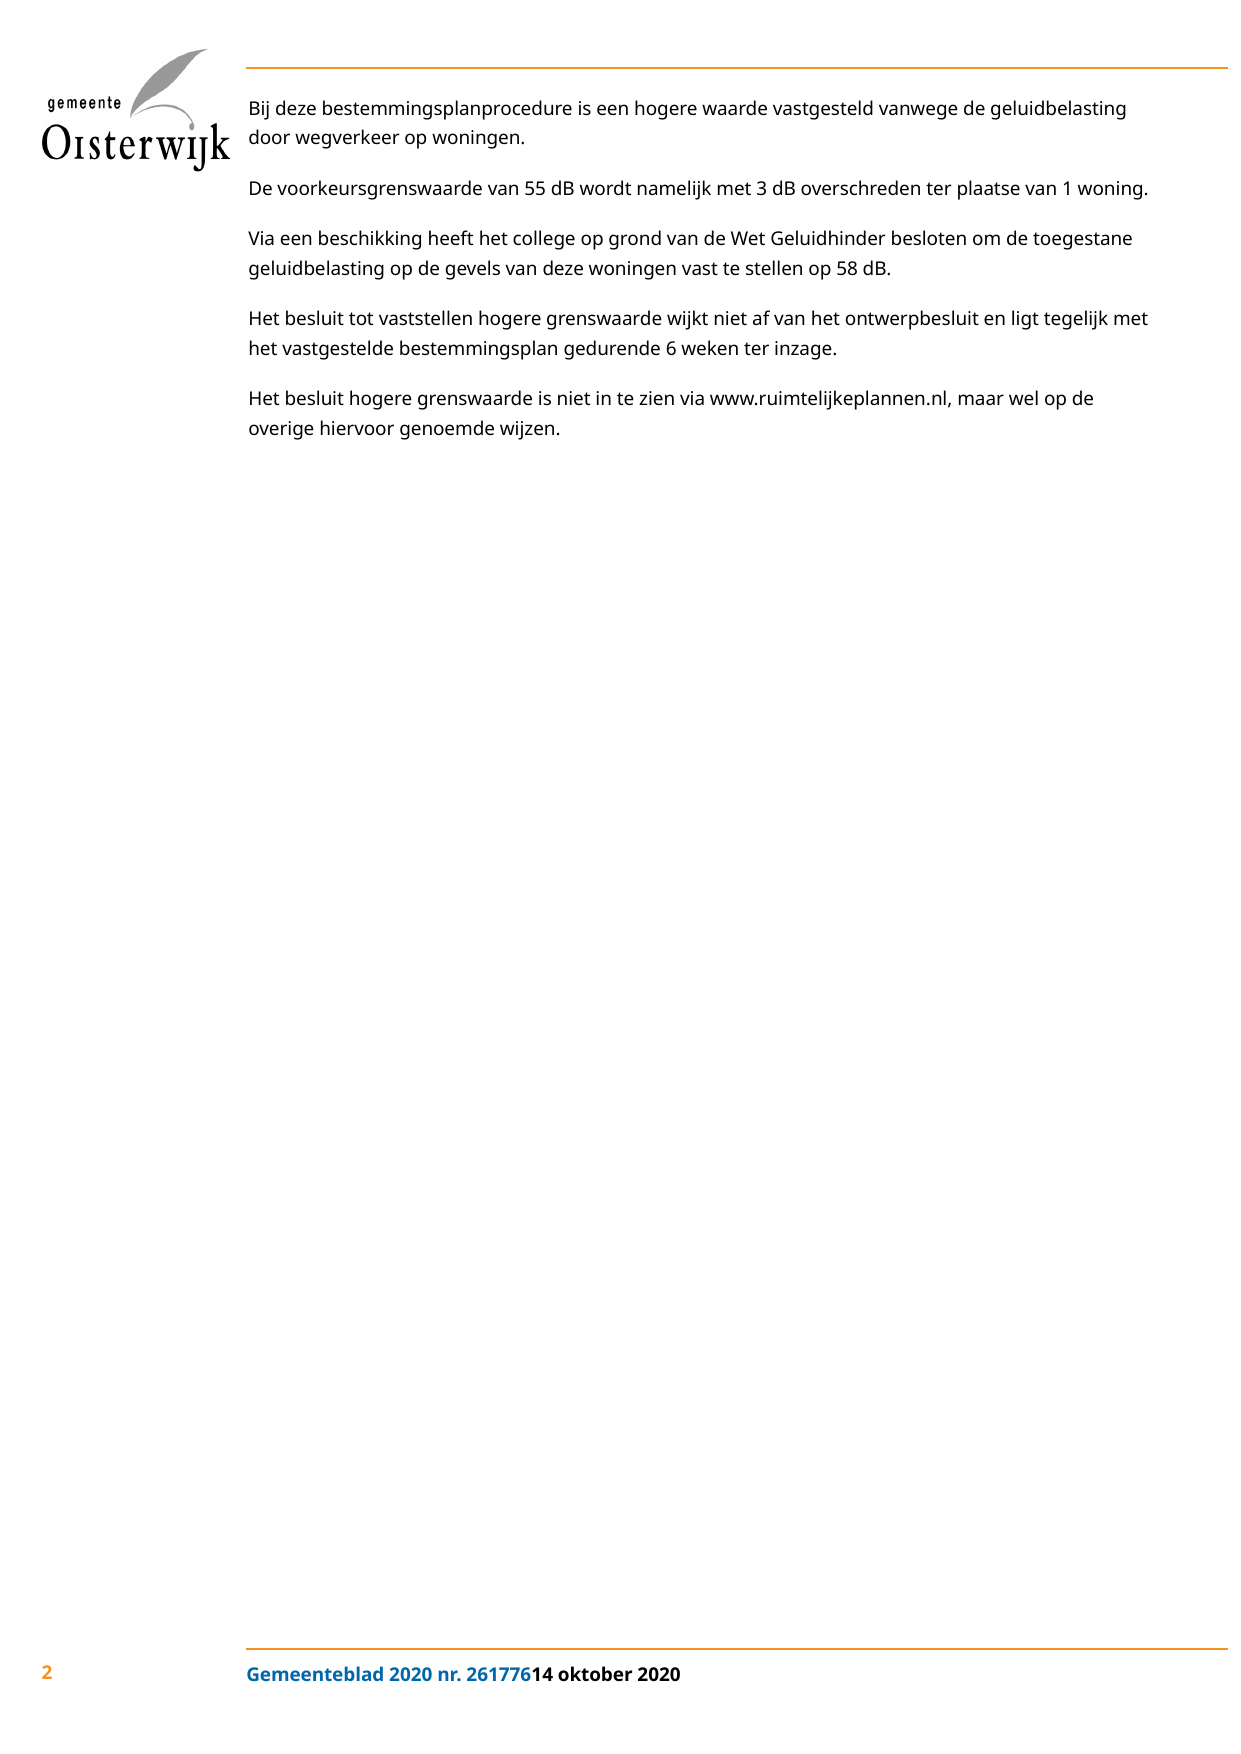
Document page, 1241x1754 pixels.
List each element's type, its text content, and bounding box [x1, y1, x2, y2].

picture [41, 47, 231, 172]
text Het besluit hogere grenswaarde is niet in te zien via www.ruimtelijkeplannen.nl, maar wel op de overige hiervoor genoemde wijzen. [248, 385, 1152, 441]
text Het besluit tot vaststellen hogere grenswaarde wijkt niet af van het ontwerpbesluit en ligt tegelijk met het vastgestelde bestemmingsplan gedurende 6 weken ter inzage. [248, 305, 1152, 361]
text Via een beschikking heeft het college op grond van de Wet Geluidhinder besloten om de toegestane geluidbelasting op de gevels van deze woningen vast te stellen op 58 dB. [248, 225, 1152, 281]
text Bij deze bestemmingsplanprocedure is een hogere waarde vastgesteld vanwege de geluidbelasting door wegverkeer op woningen. [248, 95, 1152, 150]
text De voorkeursgrenswaarde van 55 dB wordt namelijk met 3 dB overschreden ter plaatse van 1 woning. [248, 175, 1152, 201]
